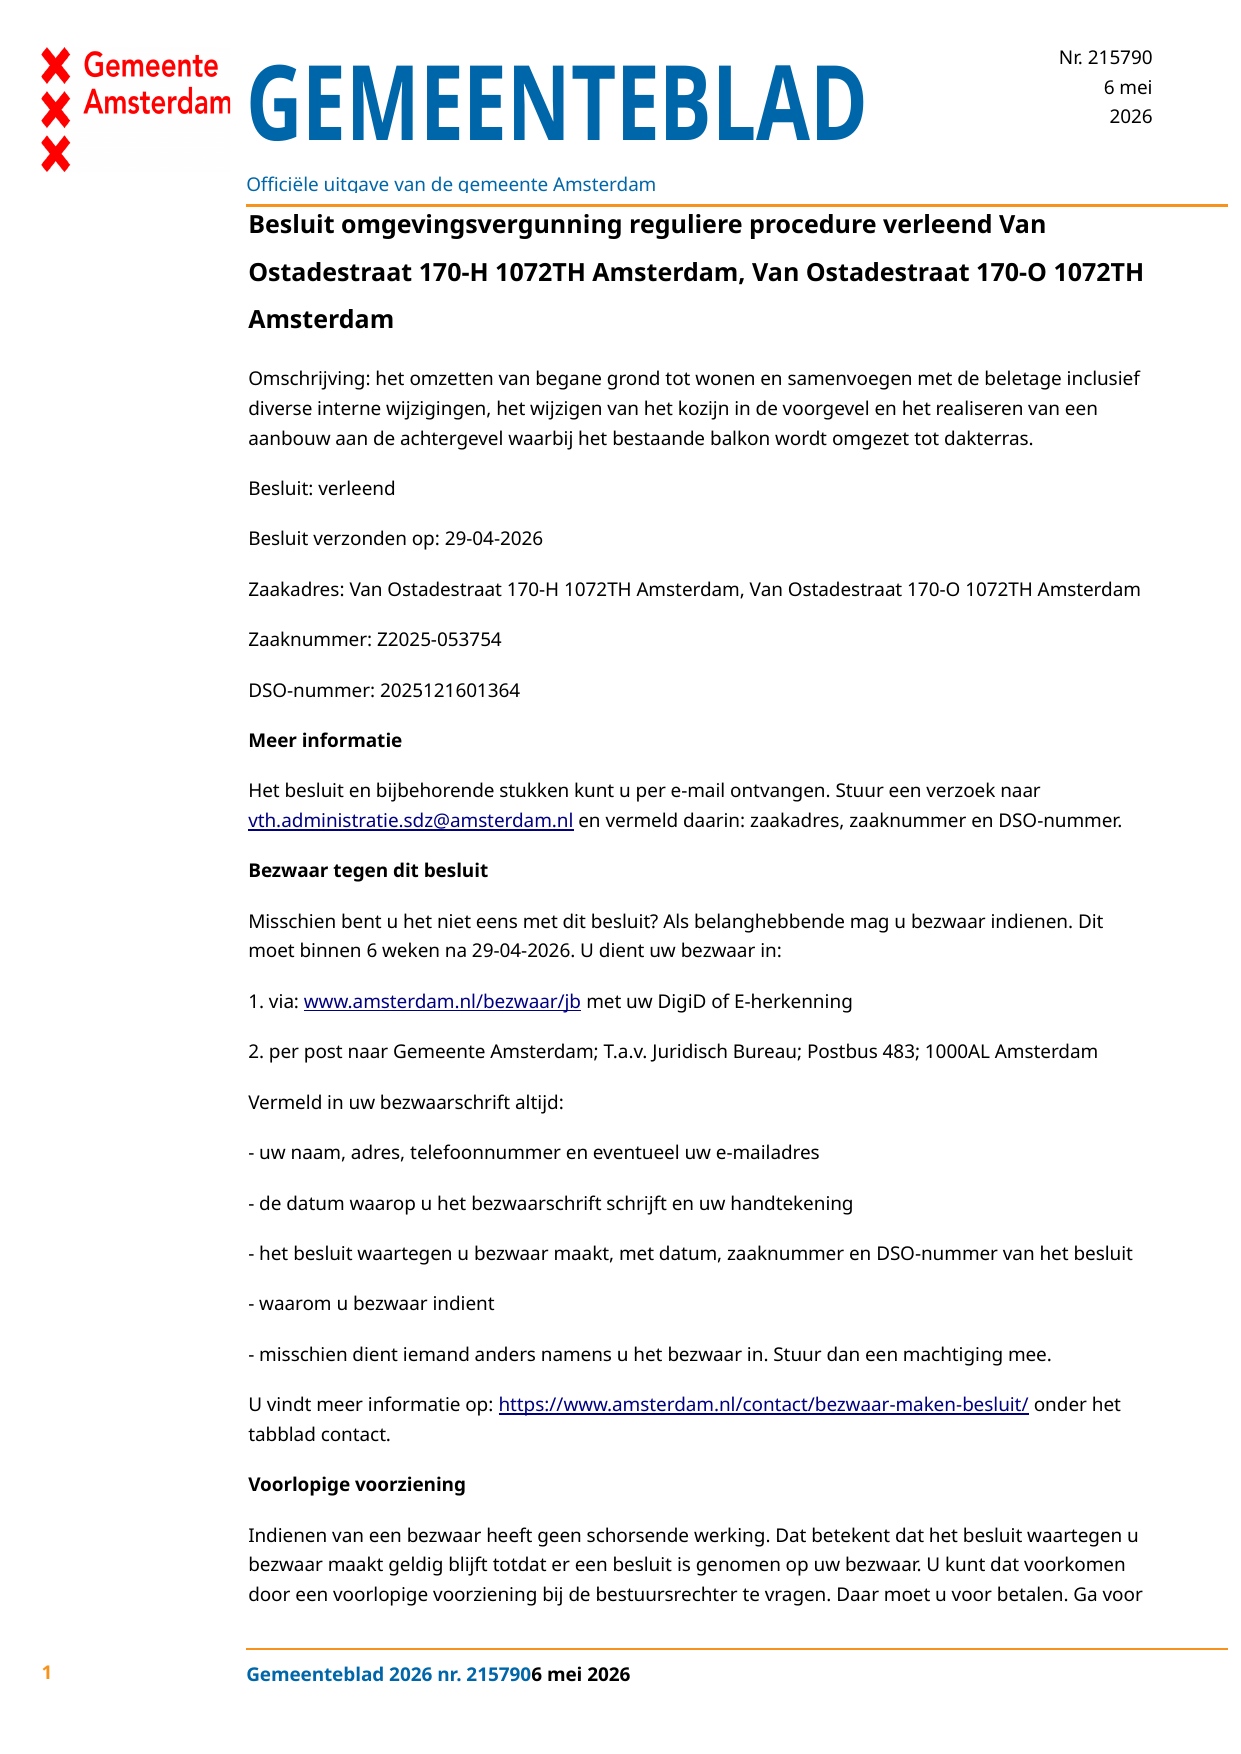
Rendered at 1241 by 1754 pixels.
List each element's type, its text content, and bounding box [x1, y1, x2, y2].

text Besluit verzonden op: 29-04-2026 [248, 526, 1152, 551]
text 1. via: www.amsterdam.nl/bezwaar/jb met uw DigiD of E-herkenning [248, 988, 1152, 1014]
text Besluit omgevingsvergunning reguliere procedure verleend Van Ostadestraat 170-H 1072TH Amsterdam, Van Ostadestraat 170-O 1072TH Amsterdam [248, 207, 1152, 336]
text U vindt meer informatie op: https://www.amsterdam.nl/contact/bezwaar-maken-besluit/ onder het tabblad contact. [248, 1391, 1152, 1447]
text Omschrijving: het omzetten van begane grond tot wonen en samenvoegen met de beletage inclusief diverse interne wijzigingen, het wijzigen van het kozijn in de voorgevel en het realiseren van een aanbouw aan de achtergevel waarbij het bestaande balkon wordt omgezet tot dakterras. [248, 366, 1152, 450]
text Meer informatie [248, 727, 1152, 753]
text Zaakadres: Van Ostadestraat 170-H 1072TH Amsterdam, Van Ostadestraat 170-O 1072TH Amsterdam [248, 576, 1152, 602]
text Vermeld in uw bezwaarschrift altijd: [248, 1089, 1152, 1114]
text - uw naam, adres, telefoonnummer en eventueel uw e-mailadres [248, 1139, 1152, 1165]
text Het besluit en bijbehorende stukken kunt u per e-mail ontvangen. Stuur een verzoek naar vth.administratie.sdz@amsterdam.nl en vermeld daarin: zaakadres, zaaknummer en DSO-nummer. [248, 778, 1152, 833]
text Misschien bent u het niet eens met dit besluit? Als belanghebbende mag u bezwaar indienen. Dit moet binnen 6 weken na 29-04-2026. U dient uw bezwaar in: [248, 908, 1152, 963]
text Besluit: verleend [248, 475, 1152, 501]
text - waarom u bezwaar indient [248, 1291, 1152, 1316]
text - misschien dient iemand anders namens u het bezwaar in. Stuur dan een machtiging mee. [248, 1341, 1152, 1367]
text - het besluit waartegen u bezwaar maakt, met datum, zaaknummer en DSO-nummer van het besluit [248, 1240, 1152, 1266]
picture [41, 47, 231, 172]
text Voorlopige voorziening [248, 1471, 1152, 1497]
text 2. per post naar Gemeente Amsterdam; T.a.v. Juridisch Bureau; Postbus 483; 1000AL Amsterdam [248, 1038, 1152, 1064]
text Bezwaar tegen dit besluit [248, 858, 1152, 883]
text - de datum waarop u het bezwaarschrift schrijft en uw handtekening [248, 1190, 1152, 1215]
text Indienen van een bezwaar heeft geen schorsende werking. Dat betekent dat het besluit waartegen u bezwaar maakt geldig blijft totdat er een besluit is genomen op uw bezwaar. U kunt dat voorkomen door een voorlopige voorziening bij de bestuursrechter te vragen. Daar moet u voor betalen. Ga voor [248, 1522, 1152, 1607]
text Zaaknummer: Z2025-053754 [248, 626, 1152, 652]
text DSO-nummer: 2025121601364 [248, 677, 1152, 702]
